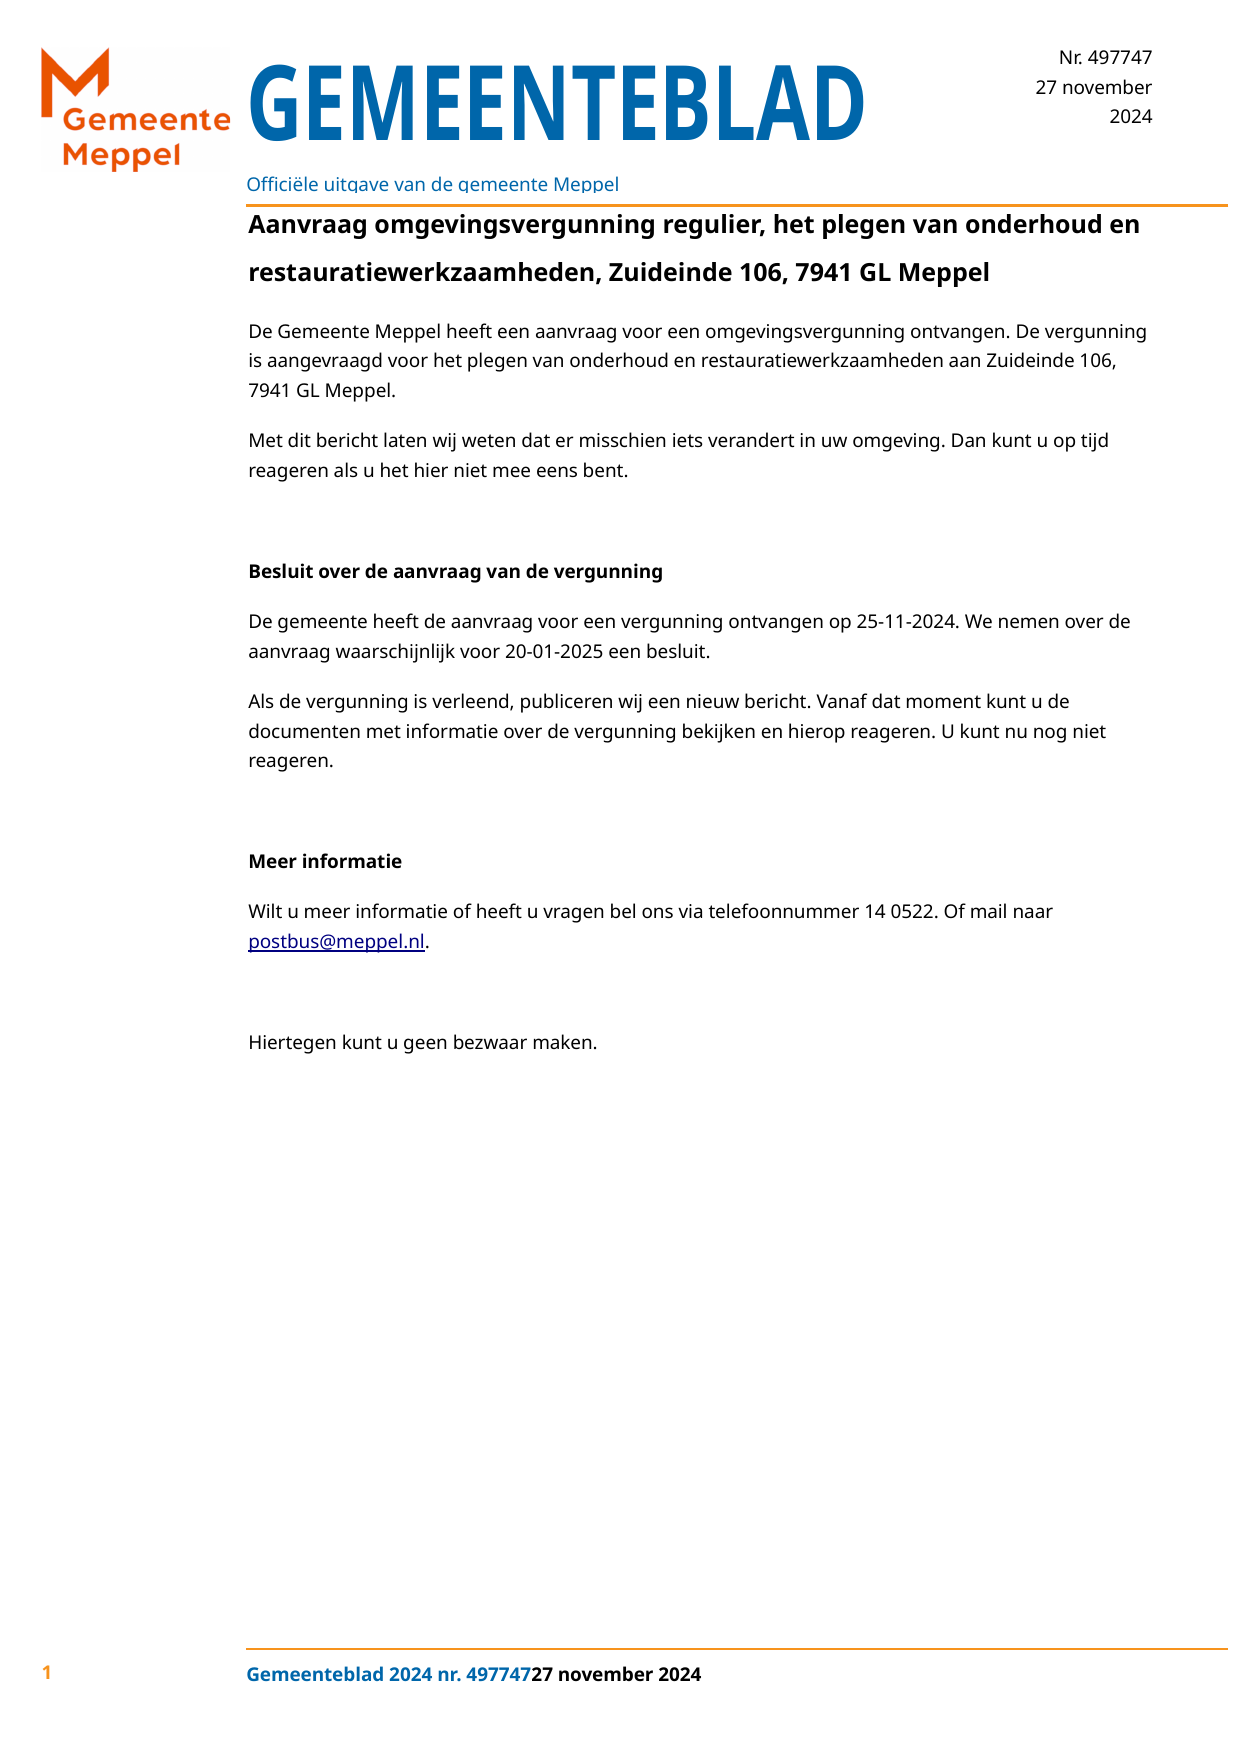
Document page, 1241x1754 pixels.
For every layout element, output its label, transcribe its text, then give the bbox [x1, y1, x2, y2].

text Besluit over de aanvraag van de vergunning [248, 558, 1152, 584]
text Als de vergunning is verleend, publiceren wij een nieuw bericht. Vanaf dat moment kunt u de documenten met informatie over de vergunning bekijken en hierop reageren. U kunt nu nog niet reageren. [248, 688, 1152, 773]
text Aanvraag omgevingsvergunning regulier, het plegen van onderhoud en restauratiewerkzaamheden, Zuideinde 106, 7941 GL Meppel [248, 207, 1152, 288]
text Meer informatie [248, 848, 1152, 874]
text Hiertegen kunt u geen bezwaar maken. [248, 1029, 1152, 1055]
picture [41, 47, 231, 172]
text Wilt u meer informatie of heeft u vragen bel ons via telefoonnummer 14 0522. Of mail naar postbus@meppel.nl. [248, 899, 1152, 954]
text De Gemeente Meppel heeft een aanvraag voor een omgevingsvergunning ontvangen. De vergunning is aangevraagd voor het plegen van onderhoud en restauratiewerkzaamheden aan Zuideinde 106, 7941 GL Meppel. [248, 318, 1152, 403]
text Met dit bericht laten wij weten dat er misschien iets verandert in uw omgeving. Dan kunt u op tijd reageren als u het hier niet mee eens bent. [248, 427, 1152, 483]
text De gemeente heeft de aanvraag voor een vergunning ontvangen op 25-11-2024. We nemen over de aanvraag waarschijnlijk voor 20-01-2025 een besluit. [248, 608, 1152, 664]
